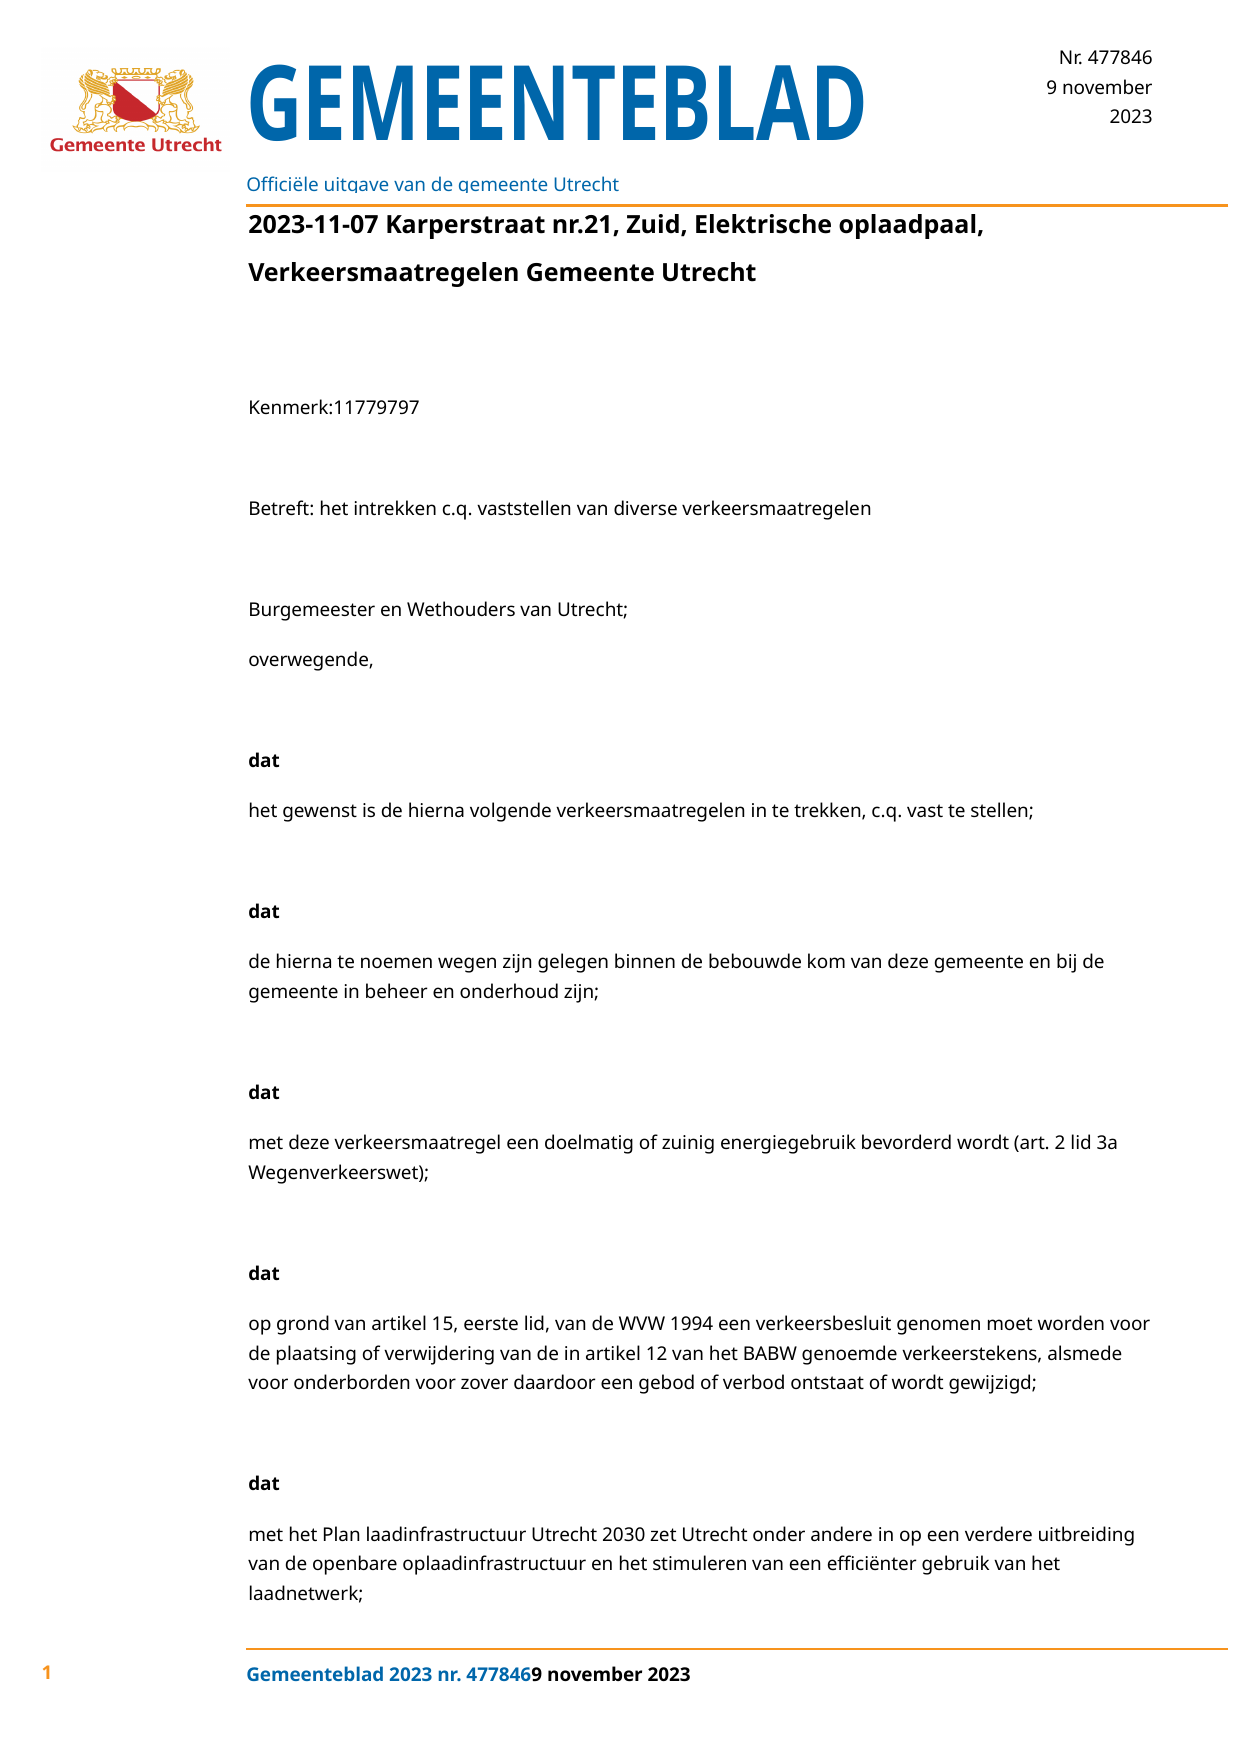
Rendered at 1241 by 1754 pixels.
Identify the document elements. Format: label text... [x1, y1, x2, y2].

text dat [248, 747, 1152, 773]
text dat [248, 1470, 1152, 1496]
text dat [248, 1079, 1152, 1105]
text dat [248, 1260, 1152, 1286]
text overwegende, [248, 646, 1152, 672]
text met deze verkeersmaatregel een doelmatig of zuinig energiegebruik bevorderd wordt (art. 2 lid 3a Wegenverkeerswet); [248, 1129, 1152, 1185]
text op grond van artikel 15, eerste lid, van de WVW 1994 een verkeersbesluit genomen moet worden voor de plaatsing of verwijdering van de in artikel 12 van het BABW genoemde verkeerstekens, alsmede voor onderborden voor zover daardoor een gebod of verbod ontstaat of wordt gewijzigd; [248, 1310, 1152, 1395]
text het gewenst is de hierna volgende verkeersmaatregelen in te trekken, c.q. vast te stellen; [248, 797, 1152, 823]
text met het Plan laadinfrastructuur Utrecht 2030 zet Utrecht onder andere in op een verdere uitbreiding van de openbare oplaadinfrastructuur en het stimuleren van een efficiënter gebruik van het laadnetwerk; [248, 1521, 1152, 1606]
picture [41, 47, 231, 172]
text Burgemeester en Wethouders van Utrecht; [248, 596, 1152, 621]
text Kenmerk:11779797 [248, 394, 1152, 420]
text dat [248, 898, 1152, 924]
text de hierna te noemen wegen zijn gelegen binnen de bebouwde kom van deze gemeente en bij de gemeente in beheer en onderhoud zijn; [248, 949, 1152, 1004]
text Betreft: het intrekken c.q. vaststellen van diverse verkeersmaatregelen [248, 495, 1152, 521]
text 2023-11-07 Karperstraat nr.21, Zuid, Elektrische oplaadpaal, Verkeersmaatregelen Gemeente Utrecht [248, 207, 1152, 288]
